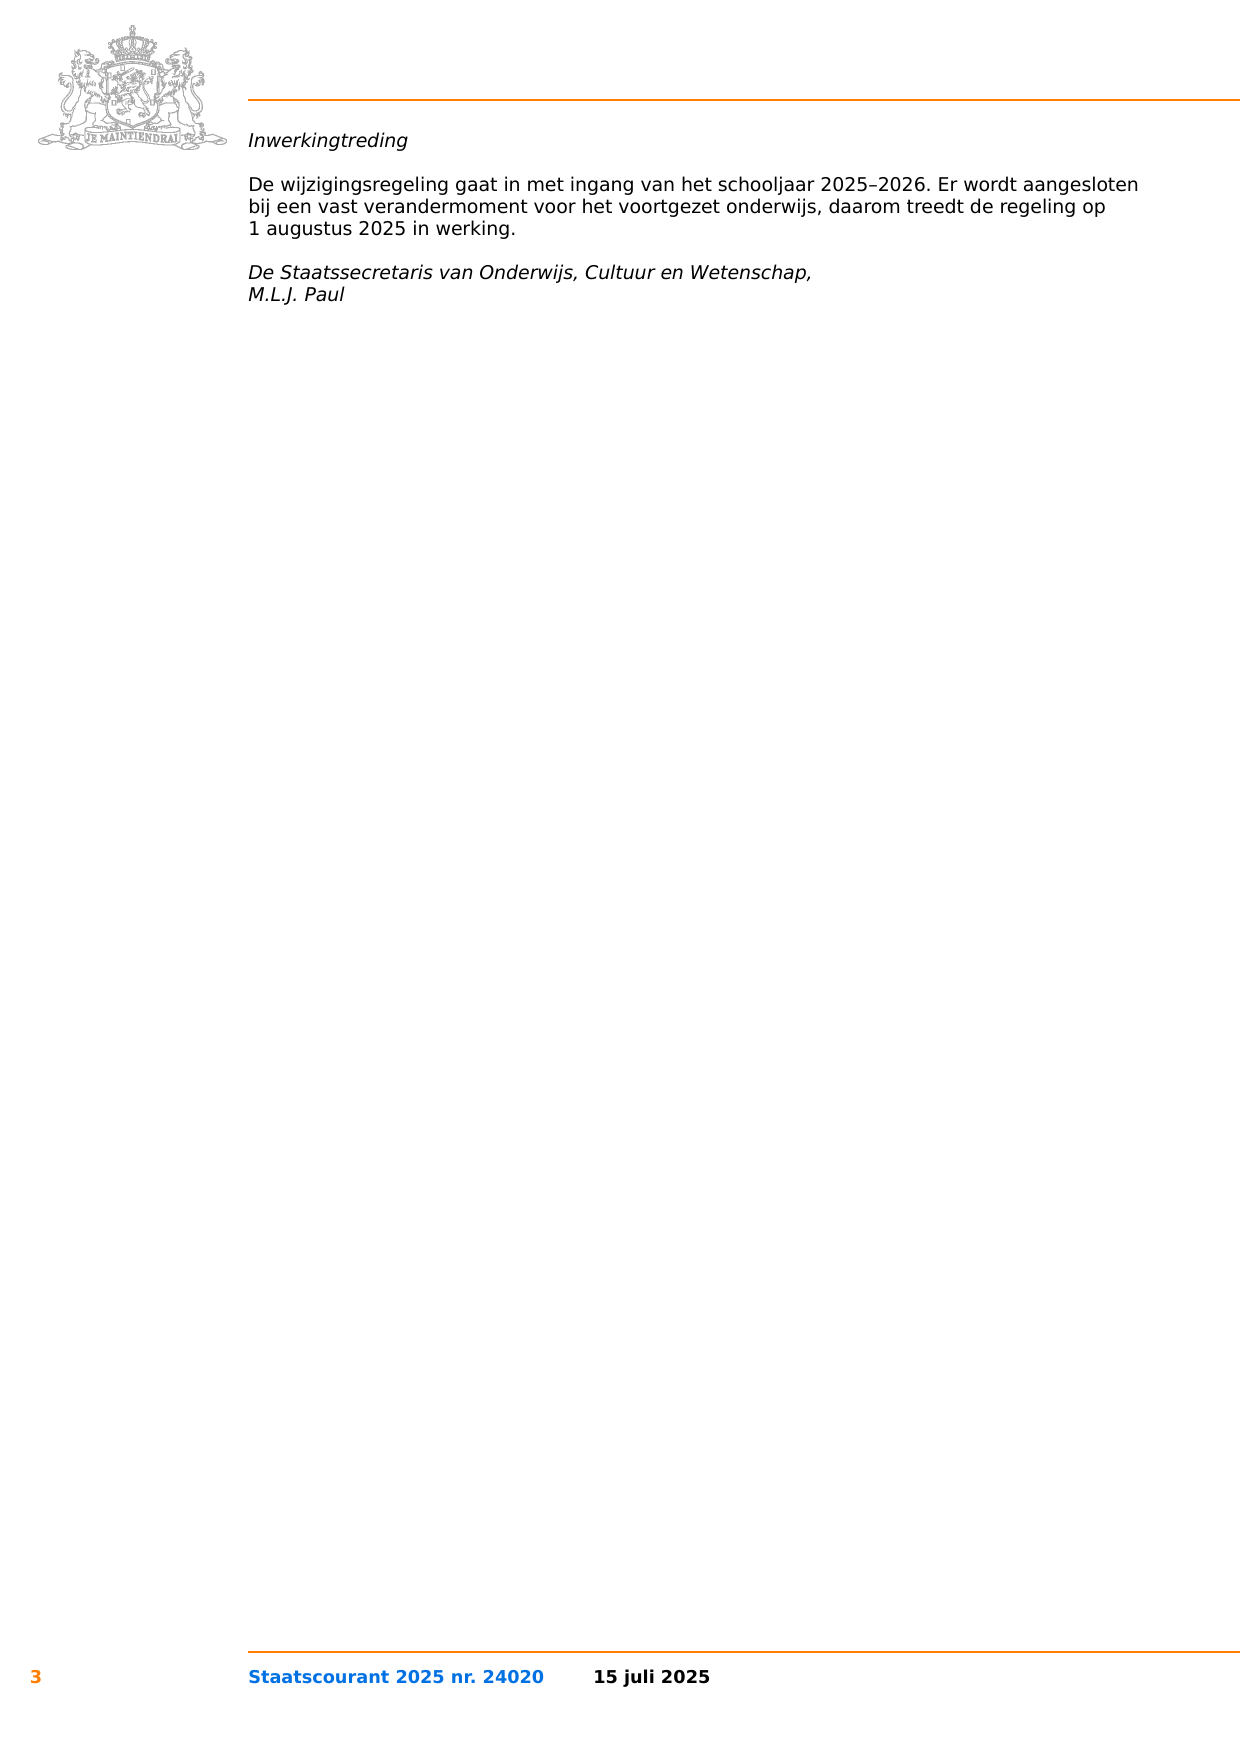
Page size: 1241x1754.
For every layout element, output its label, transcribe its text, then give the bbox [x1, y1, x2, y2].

text De wijzigingsregeling gaat in met ingang van het schooljaar 2025–2026. Er wordt aangesloten bij een vast verandermoment voor het voortgezet onderwijs, daarom treedt de regeling op 1 augustus 2025 in werking. [248, 174, 1163, 240]
text De Staatssecretaris van Onderwijs, Cultuur en Wetenschap, M.L.J. Paul [248, 262, 1163, 306]
subtitle Inwerkingtreding [248, 130, 1163, 152]
picture [38, 25, 227, 150]
